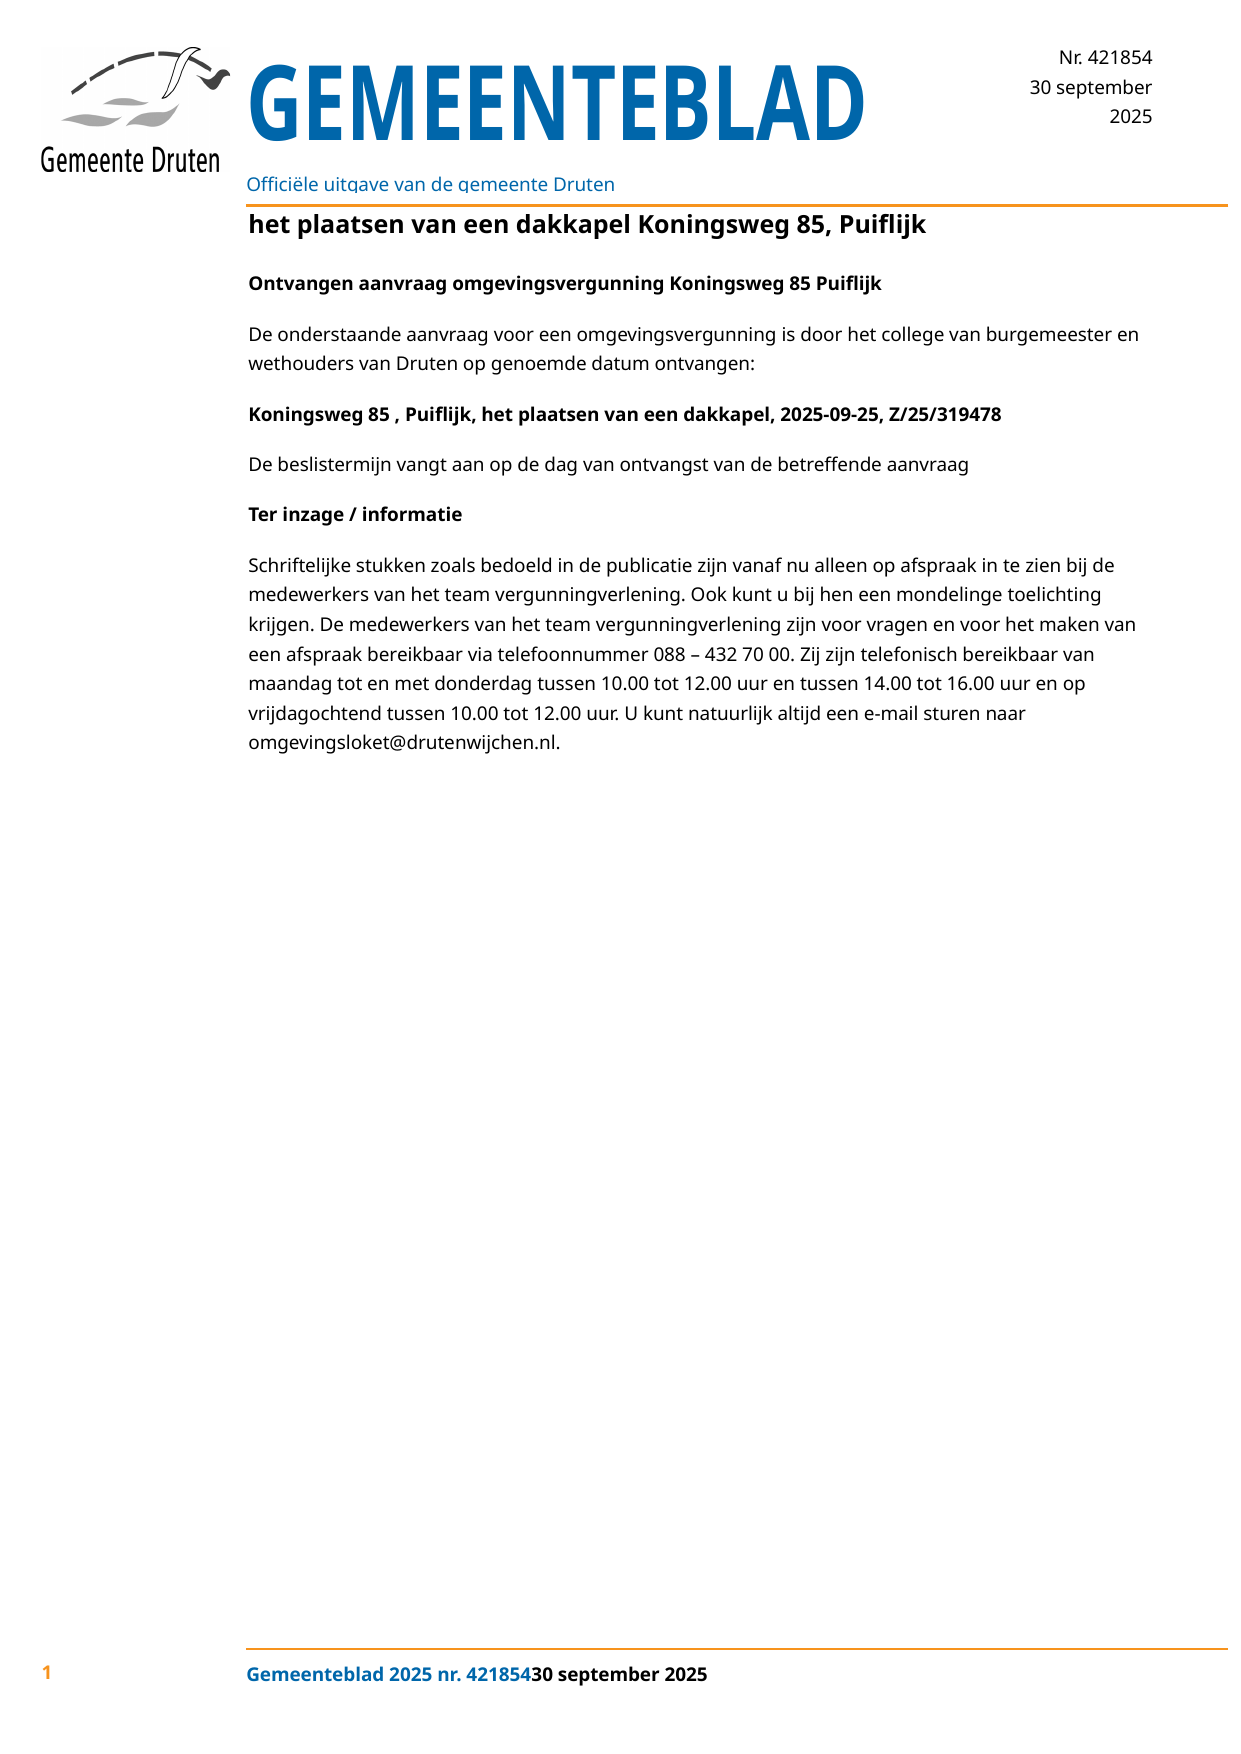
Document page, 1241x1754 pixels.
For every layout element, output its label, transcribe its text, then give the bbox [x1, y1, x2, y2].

text Ter inzage / informatie [248, 502, 1152, 527]
text Koningsweg 85 , Puiflijk, het plaatsen van een dakkapel, 2025-09-25, Z/25/319478 [248, 401, 1152, 426]
text Ontvangen aanvraag omgevingsvergunning Koningsweg 85 Puiflijk [248, 270, 1152, 296]
text De onderstaande aanvraag voor een omgevingsvergunning is door het college van burgemeester en wethouders van Druten op genoemde datum ontvangen: [248, 321, 1152, 376]
text De beslistermijn vangt aan op de dag van ontvangst van de betreffende aanvraag [248, 451, 1152, 477]
text het plaatsen van een dakkapel Koningsweg 85, Puiflijk [248, 207, 1152, 241]
picture [41, 47, 231, 172]
text Schriftelijke stukken zoals bedoeld in de publicatie zijn vanaf nu alleen op afspraak in te zien bij de medewerkers van het team vergunningverlening. Ook kunt u bij hen een mondelinge toelichting krijgen. De medewerkers van het team vergunningverlening zijn voor vragen en voor het maken van een afspraak bereikbaar via telefoonnummer 088 – 432 70 00. Zij zijn telefonisch bereikbaar van maandag tot en met donderdag tussen 10.00 tot 12.00 uur en tussen 14.00 tot 16.00 uur en op vrijdagochtend tussen 10.00 tot 12.00 uur. U kunt natuurlijk altijd een e-mail sturen naar omgevingsloket@drutenwijchen.nl. [248, 552, 1152, 755]
